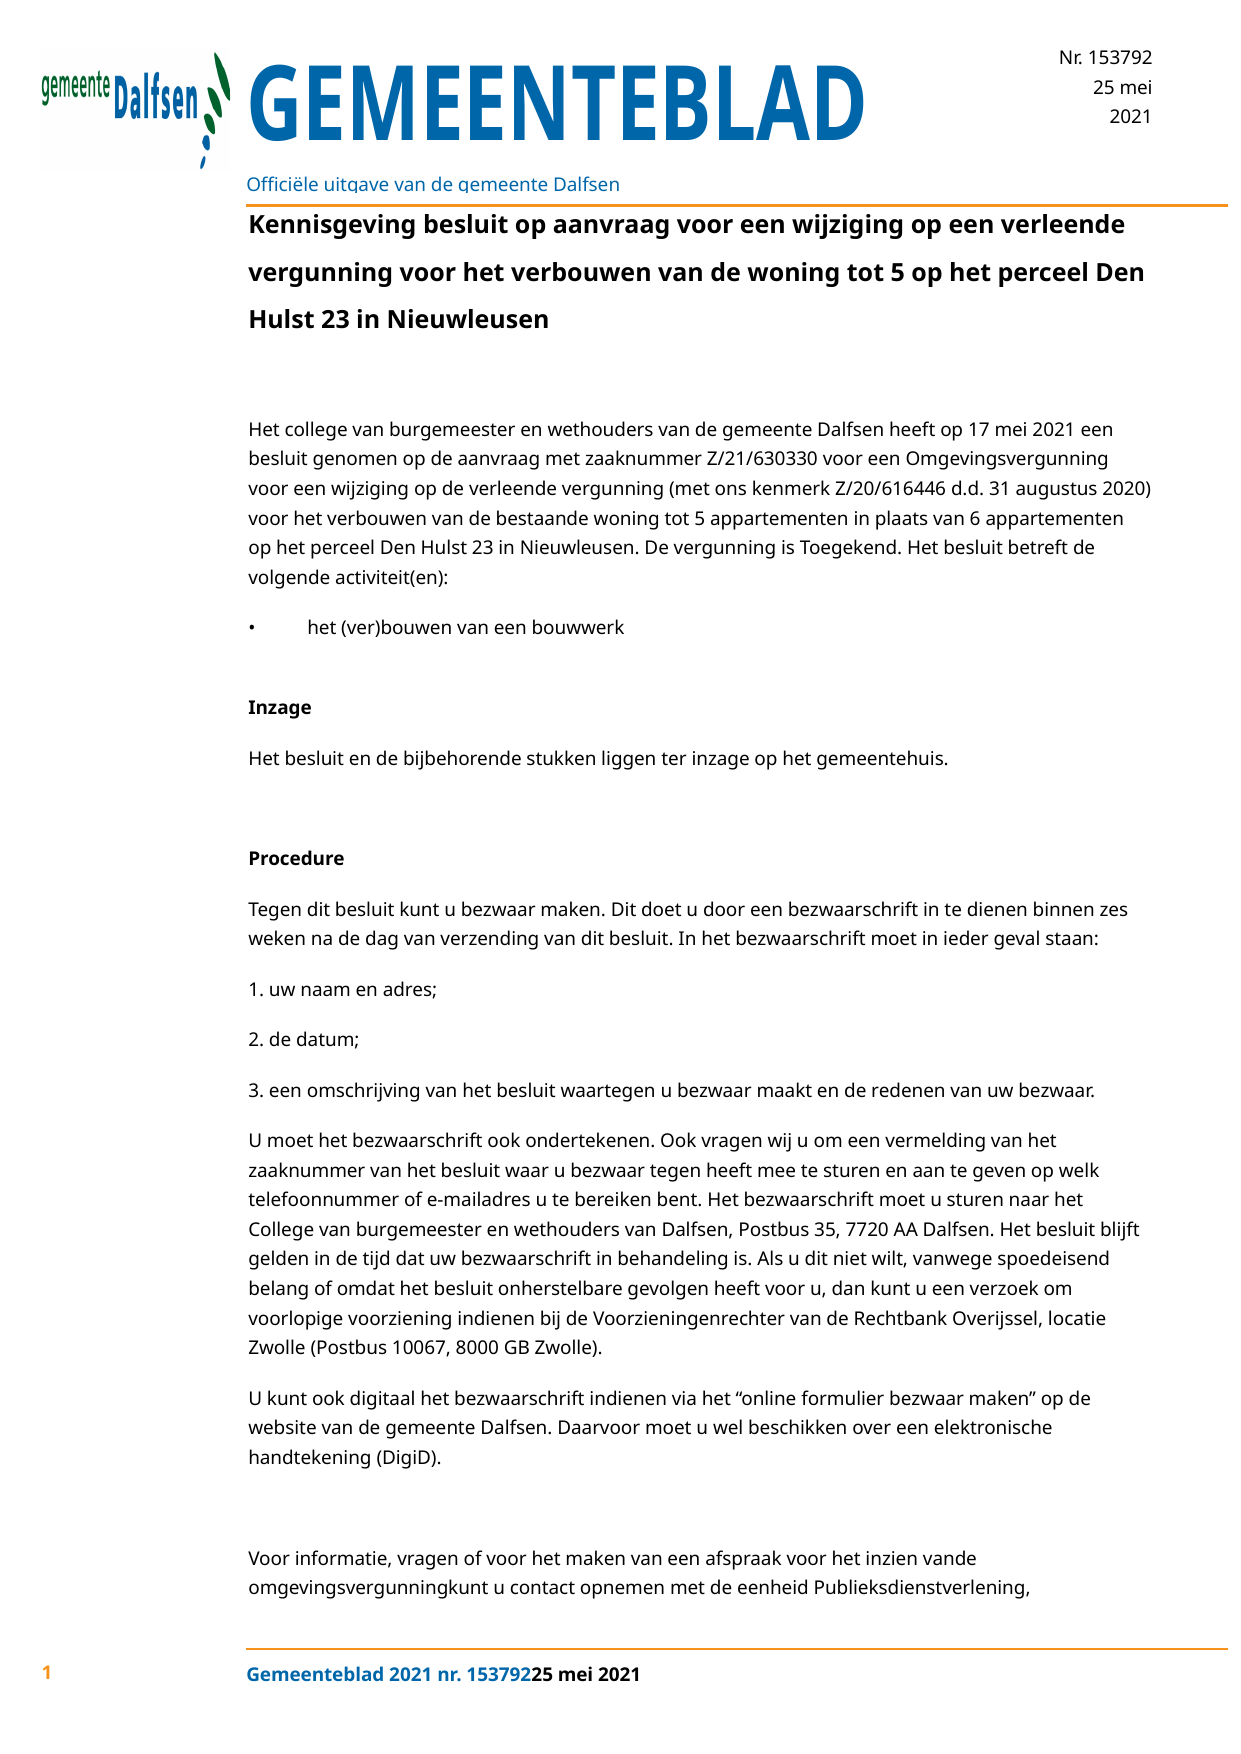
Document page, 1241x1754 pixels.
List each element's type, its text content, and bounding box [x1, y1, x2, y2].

text 3. een omschrijving van het besluit waartegen u bezwaar maakt en de redenen van uw bezwaar. [248, 1077, 1152, 1102]
text 2. de datum; [248, 1026, 1152, 1052]
text U kunt ook digitaal het bezwaarschrift indienen via het “online formulier bezwaar maken” op de website van de gemeente Dalfsen. Daarvoor moet u wel beschikken over een elektronische handtekening (DigiD). [248, 1385, 1152, 1469]
text Kennisgeving besluit op aanvraag voor een wijziging op een verleende vergunning voor het verbouwen van de woning tot 5 op het perceel Den Hulst 23 in Nieuwleusen [248, 207, 1152, 336]
list het (ver)bouwen van een bouwwerk [248, 614, 1152, 640]
text Procedure [248, 846, 1152, 871]
text Het besluit en de bijbehorende stukken liggen ter inzage op het gemeentehuis. [248, 745, 1152, 770]
text 1. uw naam en adres; [248, 976, 1152, 1002]
text Inzage [248, 694, 1152, 720]
text Voor informatie, vragen of voor het maken van een afspraak voor het inzien vande omgevingsvergunningkunt u contact opnemen met de eenheid Publieksdienstverlening, [248, 1545, 1152, 1600]
text Het college van burgemeester en wethouders van de gemeente Dalfsen heeft op 17 mei 2021 een besluit genomen op de aanvraag met zaaknummer Z/21/630330 voor een Omgevingsvergunning voor een wijziging op de verleende vergunning (met ons kenmerk Z/20/616446 d.d. 31 augustus 2020) voor het verbouwen van de bestaande woning tot 5 appartementen in plaats van 6 appartementen op het perceel Den Hulst 23 in Nieuwleusen. De vergunning is Toegekend. Het besluit betreft de volgende activiteit(en): [248, 416, 1152, 589]
text U moet het bezwaarschrift ook ondertekenen. Ook vragen wij u om een vermelding van het zaaknummer van het besluit waar u bezwaar tegen heeft mee te sturen en aan te geven op welk telefoonnummer of e-mailadres u te bereiken bent. Het bezwaarschrift moet u sturen naar het College van burgemeester en wethouders van Dalfsen, Postbus 35, 7720 AA Dalfsen. Het besluit blijft gelden in de tijd dat uw bezwaarschrift in behandeling is. Als u dit niet wilt, vanwege spoedeisend belang of omdat het besluit onherstelbare gevolgen heeft voor u, dan kunt u een verzoek om voorlopige voorziening indienen bij de Voorzieningenrechter van de Rechtbank Overijssel, locatie Zwolle (Postbus 10067, 8000 GB Zwolle). [248, 1127, 1152, 1360]
picture [41, 47, 231, 172]
text Tegen dit besluit kunt u bezwaar maken. Dit doet u door een bezwaarschrift in te dienen binnen zes weken na de dag van verzending van dit besluit. In het bezwaarschrift moet in ieder geval staan: [248, 896, 1152, 951]
